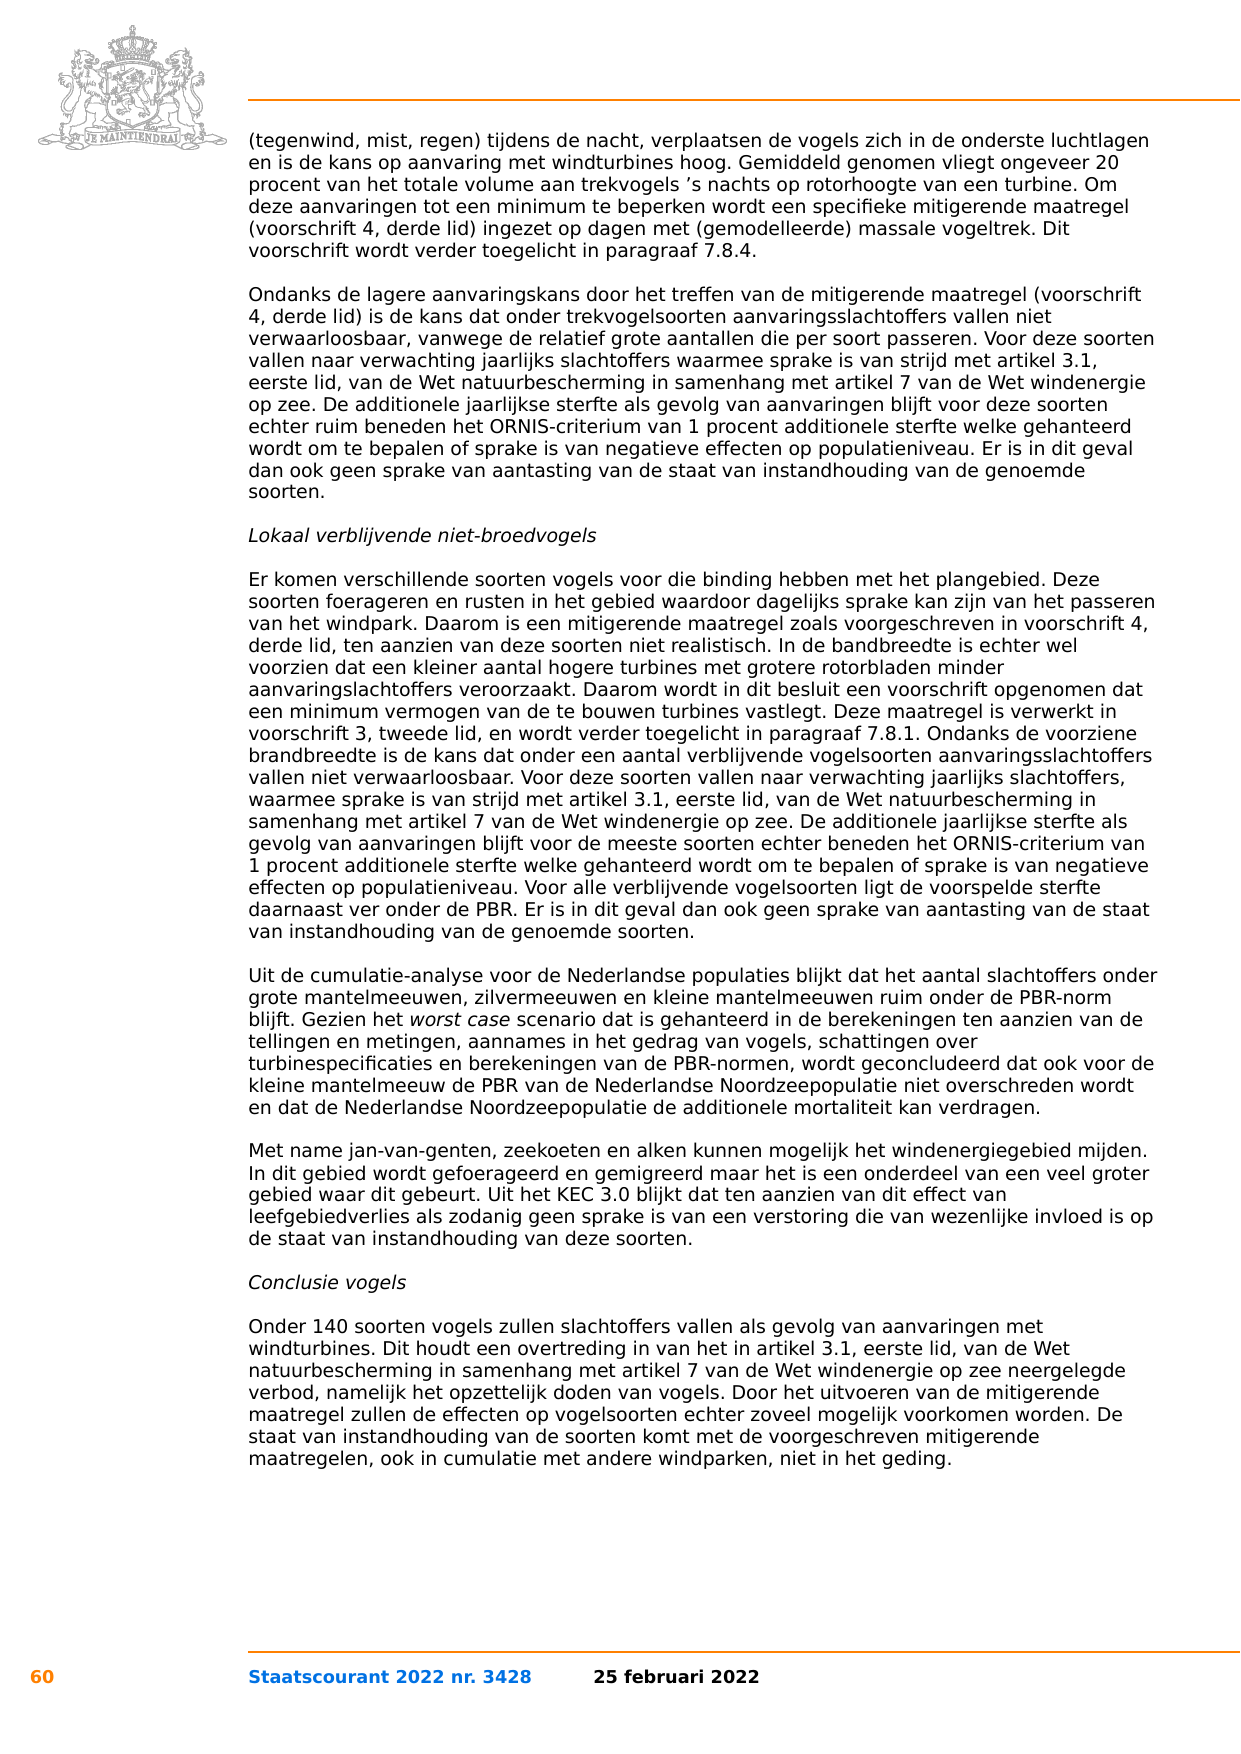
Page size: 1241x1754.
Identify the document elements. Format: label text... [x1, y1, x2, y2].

text (tegenwind, mist, regen) tijdens de nacht, verplaatsen de vogels zich in de onderste luchtlagen en is de kans op aanvaring met windturbines hoog. Gemiddeld genomen vliegt ongeveer 20 procent van het totale volume aan trekvogels ’s nachts op rotorhoogte van een turbine. Om deze aanvaringen tot een minimum te beperken wordt een specifieke mitigerende maatregel (voorschrift 4, derde lid) ingezet op dagen met (gemodelleerde) massale vogeltrek. Dit voorschrift wordt verder toegelicht in paragraaf 7.8.4. [248, 130, 1163, 262]
text Onder 140 soorten vogels zullen slachtoffers vallen als gevolg van aanvaringen met windturbines. Dit houdt een overtreding in van het in artikel 3.1, eerste lid, van de Wet natuurbescherming in samenhang met artikel 7 van de Wet windenergie op zee neergelegde verbod, namelijk het opzettelijk doden van vogels. Door het uitvoeren van de mitigerende maatregel zullen de effecten op vogelsoorten echter zoveel mogelijk voorkomen worden. De staat van instandhouding van de soorten komt met de voorgeschreven mitigerende maatregelen, ook in cumulatie met andere windparken, niet in het geding. [248, 1316, 1163, 1470]
text Ondanks de lagere aanvaringskans door het treffen van de mitigerende maatregel (voorschrift 4, derde lid) is de kans dat onder trekvogelsoorten aanvaringsslachtoffers vallen niet verwaarloosbaar, vanwege de relatief grote aantallen die per soort passeren. Voor deze soorten vallen naar verwachting jaarlijks slachtoffers waarmee sprake is van strijd met artikel 3.1, eerste lid, van de Wet natuurbescherming in samenhang met artikel 7 van de Wet windenergie op zee. De additionele jaarlijkse sterfte als gevolg van aanvaringen blijft voor deze soorten echter ruim beneden het ORNIS-criterium van 1 procent additionele sterfte welke gehanteerd wordt om te bepalen of sprake is van negatieve effecten op populatieniveau. Er is in dit geval dan ook geen sprake van aantasting van de staat van instandhouding van de genoemde soorten. [248, 284, 1163, 503]
text Uit de cumulatie-analyse voor de Nederlandse populaties blijkt dat het aantal slachtoffers onder grote mantelmeeuwen, zilvermeeuwen en kleine mantelmeeuwen ruim onder de PBR-norm blijft. Gezien het worst case scenario dat is gehanteerd in de berekeningen ten aanzien van de tellingen en metingen, aannames in het gedrag van vogels, schattingen over turbinespecificaties en berekeningen van de PBR-normen, wordt geconcludeerd dat ook voor de kleine mantelmeeuw de PBR van de Nederlandse Noordzeepopulatie niet overschreden wordt en dat de Nederlandse Noordzeepopulatie de additionele mortaliteit kan verdragen. [248, 965, 1163, 1118]
subtitle Lokaal verblijvende niet-broedvogels [248, 525, 1163, 547]
text Er komen verschillende soorten vogels voor die binding hebben met het plangebied. Deze soorten foerageren en rusten in het gebied waardoor dagelijks sprake kan zijn van het passeren van het windpark. Daarom is een mitigerende maatregel zoals voorgeschreven in voorschrift 4, derde lid, ten aanzien van deze soorten niet realistisch. In de bandbreedte is echter wel voorzien dat een kleiner aantal hogere turbines met grotere rotorbladen minder aanvaringslachtoffers veroorzaakt. Daarom wordt in dit besluit een voorschrift opgenomen dat een minimum vermogen van de te bouwen turbines vastlegt. Deze maatregel is verwerkt in voorschrift 3, tweede lid, en wordt verder toegelicht in paragraaf 7.8.1. Ondanks de voorziene brandbreedte is de kans dat onder een aantal verblijvende vogelsoorten aanvaringsslachtoffers vallen niet verwaarloosbaar. Voor deze soorten vallen naar verwachting jaarlijks slachtoffers, waarmee sprake is van strijd met artikel 3.1, eerste lid, van de Wet natuurbescherming in samenhang met artikel 7 van de Wet windenergie op zee. De additionele jaarlijkse sterfte als gevolg van aanvaringen blijft voor de meeste soorten echter beneden het ORNIS-criterium van 1 procent additionele sterfte welke gehanteerd wordt om te bepalen of sprake is van negatieve effecten op populatieniveau. Voor alle verblijvende vogelsoorten ligt de voorspelde sterfte daarnaast ver onder de PBR. Er is in dit geval dan ook geen sprake van aantasting van de staat van instandhouding van de genoemde soorten. [248, 569, 1163, 943]
text Met name jan-van-genten, zeekoeten en alken kunnen mogelijk het windenergiegebied mijden. In dit gebied wordt gefoerageerd en gemigreerd maar het is een onderdeel van een veel groter gebied waar dit gebeurt. Uit het KEC 3.0 blijkt dat ten aanzien van dit effect van leefgebiedverlies als zodanig geen sprake is van een verstoring die van wezenlijke invloed is op de staat van instandhouding van deze soorten. [248, 1140, 1163, 1250]
picture [38, 25, 227, 150]
subtitle Conclusie vogels [248, 1272, 1163, 1294]
